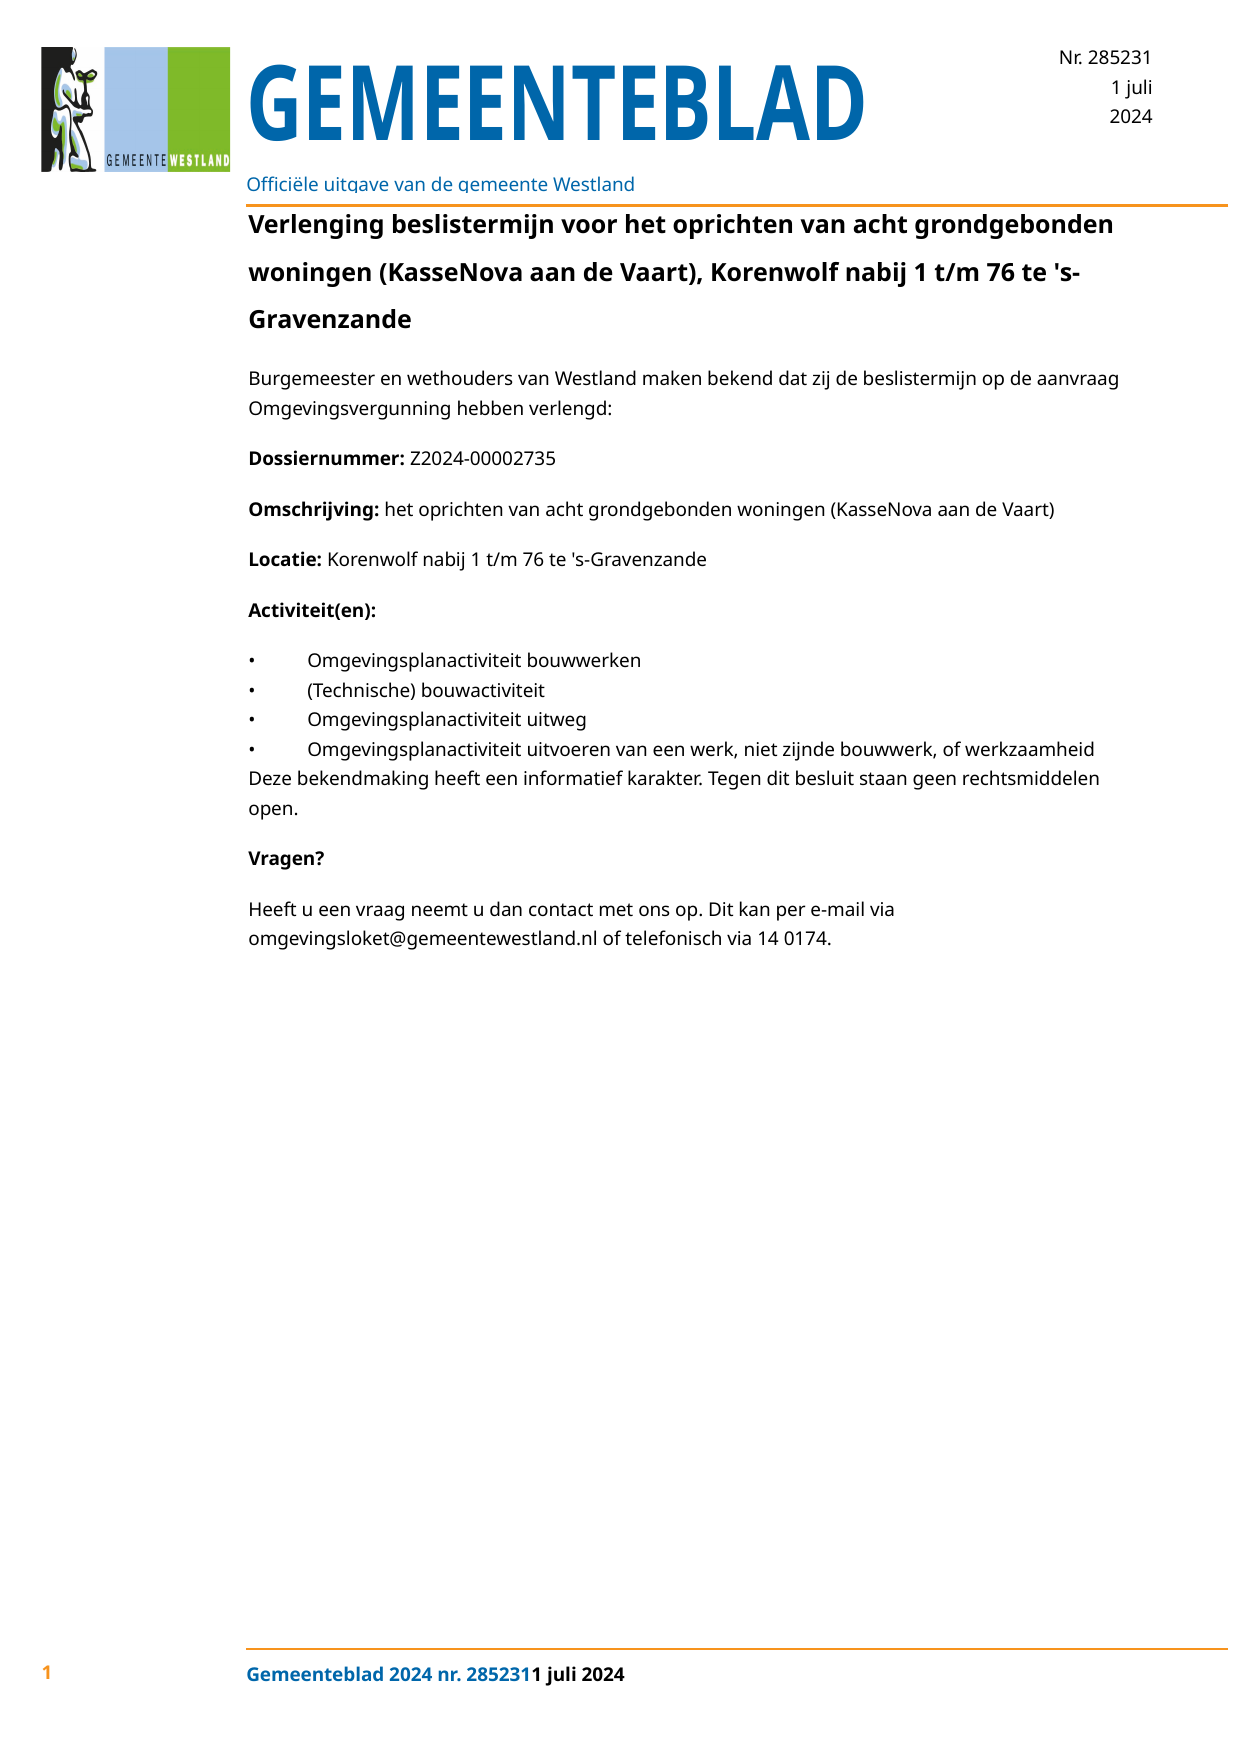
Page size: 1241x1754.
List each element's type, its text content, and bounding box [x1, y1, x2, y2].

list (Technische) bouwactiviteit [248, 677, 1152, 702]
text Verlenging beslistermijn voor het oprichten van acht grondgebonden woningen (KasseNova aan de Vaart), Korenwolf nabij 1 t/m 76 te 's-Gravenzande [248, 207, 1152, 336]
list Omgevingsplanactiviteit uitvoeren van een werk, niet zijnde bouwwerk, of werkzaamheid [248, 736, 1152, 762]
text Omschrijving: het oprichten van acht grondgebonden woningen (KasseNova aan de Vaart) [248, 496, 1152, 522]
text Heeft u een vraag neemt u dan contact met ons op. Dit kan per e-mail via omgevingsloket@gemeentewestland.nl of telefonisch via 14 0174. [248, 896, 1152, 951]
text Vragen? [248, 846, 1152, 871]
list Omgevingsplanactiviteit uitweg [248, 706, 1152, 732]
text Activiteit(en): [248, 597, 1152, 622]
text Burgemeester en wethouders van Westland maken bekend dat zij de beslistermijn op de aanvraag Omgevingsvergunning hebben verlengd: [248, 366, 1152, 421]
text Deze bekendmaking heeft een informatief karakter. Tegen dit besluit staan geen rechtsmiddelen open. [248, 766, 1152, 821]
text Locatie: Korenwolf nabij 1 t/m 76 te 's-Gravenzande [248, 546, 1152, 572]
picture [41, 47, 231, 172]
text Dossiernummer: Z2024-00002735 [248, 446, 1152, 471]
list Omgevingsplanactiviteit bouwwerken [248, 647, 1152, 673]
